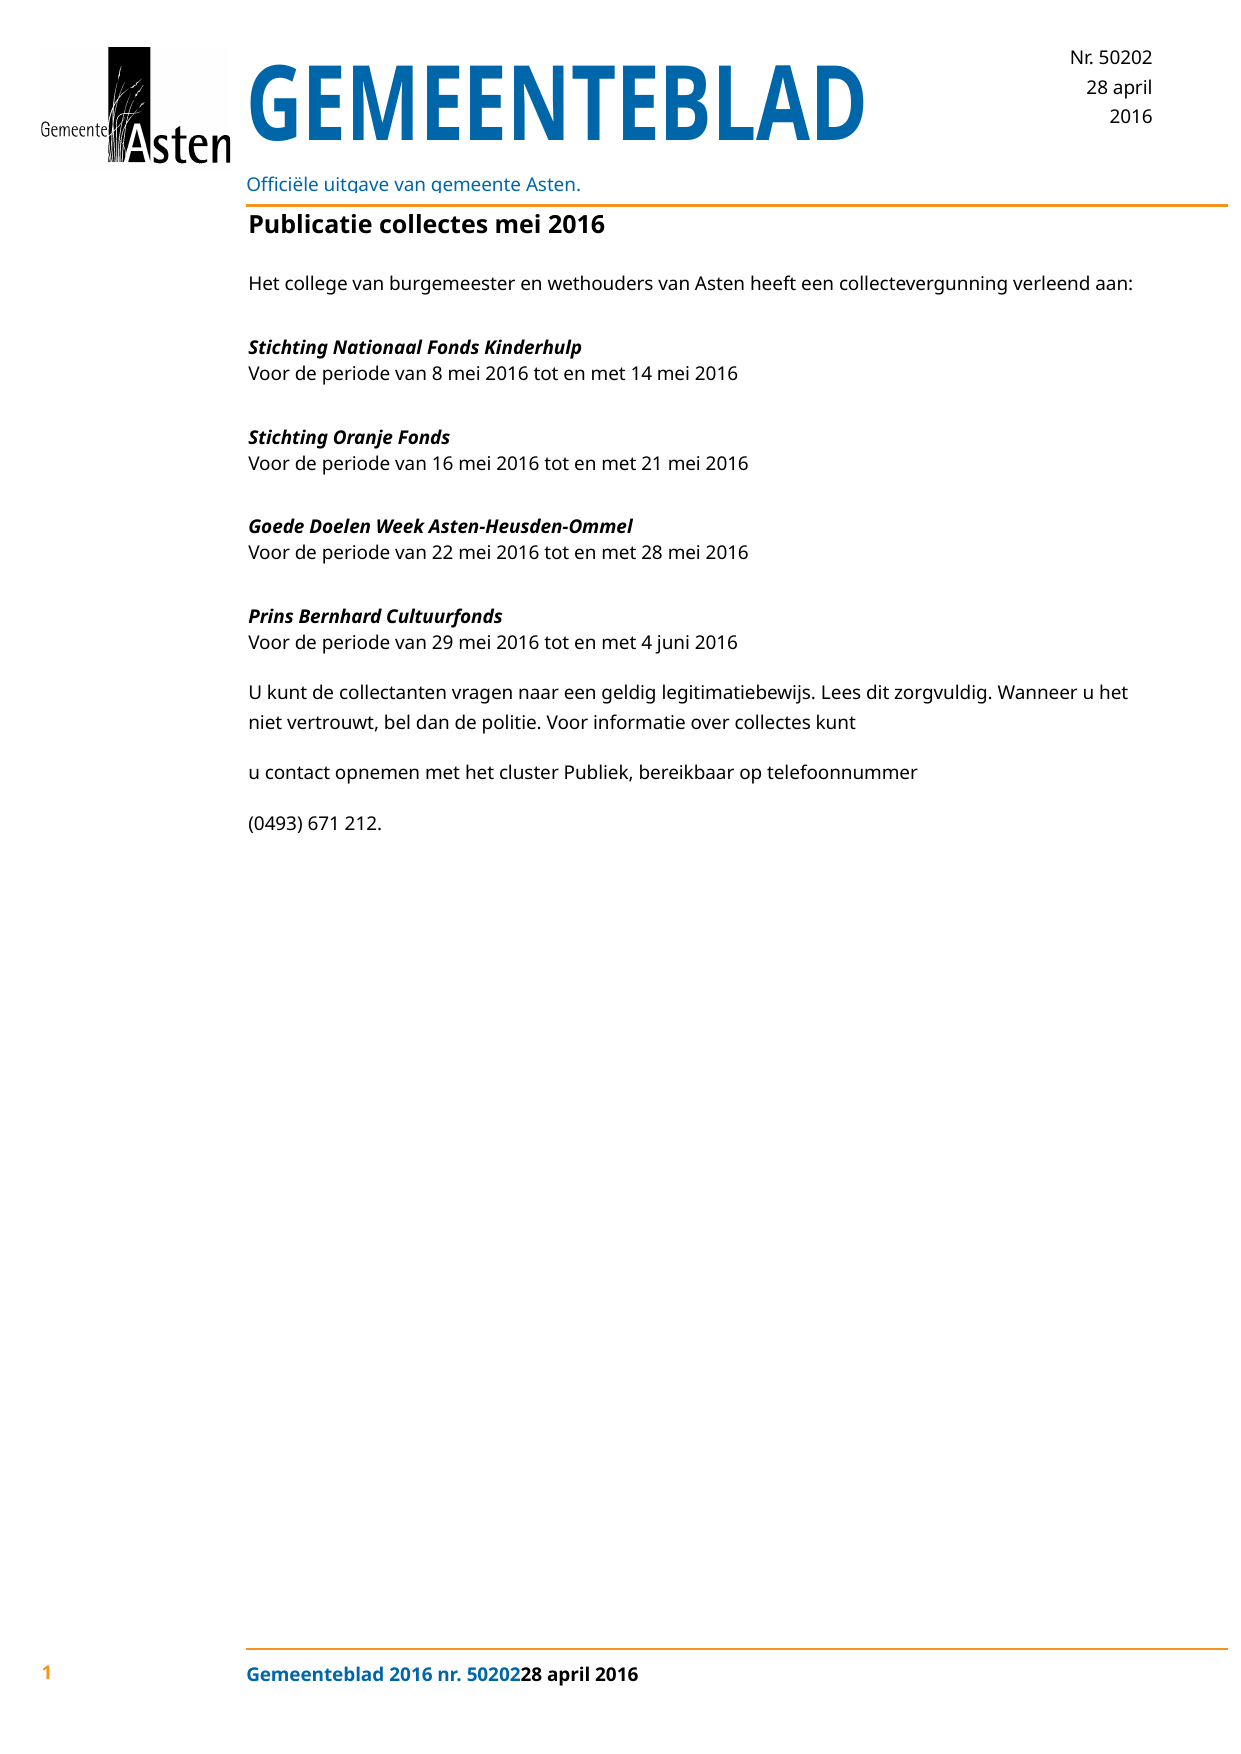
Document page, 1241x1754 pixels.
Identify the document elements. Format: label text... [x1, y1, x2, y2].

text Prins Bernhard Cultuurfonds [248, 603, 1152, 629]
text Stichting Nationaal Fonds Kinderhulp [248, 334, 1152, 360]
text Voor de periode van 8 mei 2016 tot en met 14 mei 2016 [248, 360, 1152, 386]
text Voor de periode van 22 mei 2016 tot en met 28 mei 2016 [248, 539, 1152, 565]
text (0493) 671 212. [248, 810, 1152, 836]
text u contact opnemen met het cluster Publiek, bereikbaar op telefoonnummer [248, 759, 1152, 785]
text Voor de periode van 29 mei 2016 tot en met 4 juni 2016 [248, 629, 1152, 655]
text Stichting Oranje Fonds [248, 424, 1152, 450]
text U kunt de collectanten vragen naar een geldig legitimatiebewijs. Lees dit zorgvuldig. Wanneer u het niet vertrouwt, bel dan de politie. Voor informatie over collectes kunt [248, 679, 1152, 735]
text Publicatie collectes mei 2016 [248, 207, 1152, 241]
text Voor de periode van 16 mei 2016 tot en met 21 mei 2016 [248, 450, 1152, 475]
picture [41, 47, 231, 172]
text Het college van burgemeester en wethouders van Asten heeft een collectevergunning verleend aan: [248, 270, 1152, 296]
text Goede Doelen Week Asten-Heusden-Ommel [248, 514, 1152, 539]
